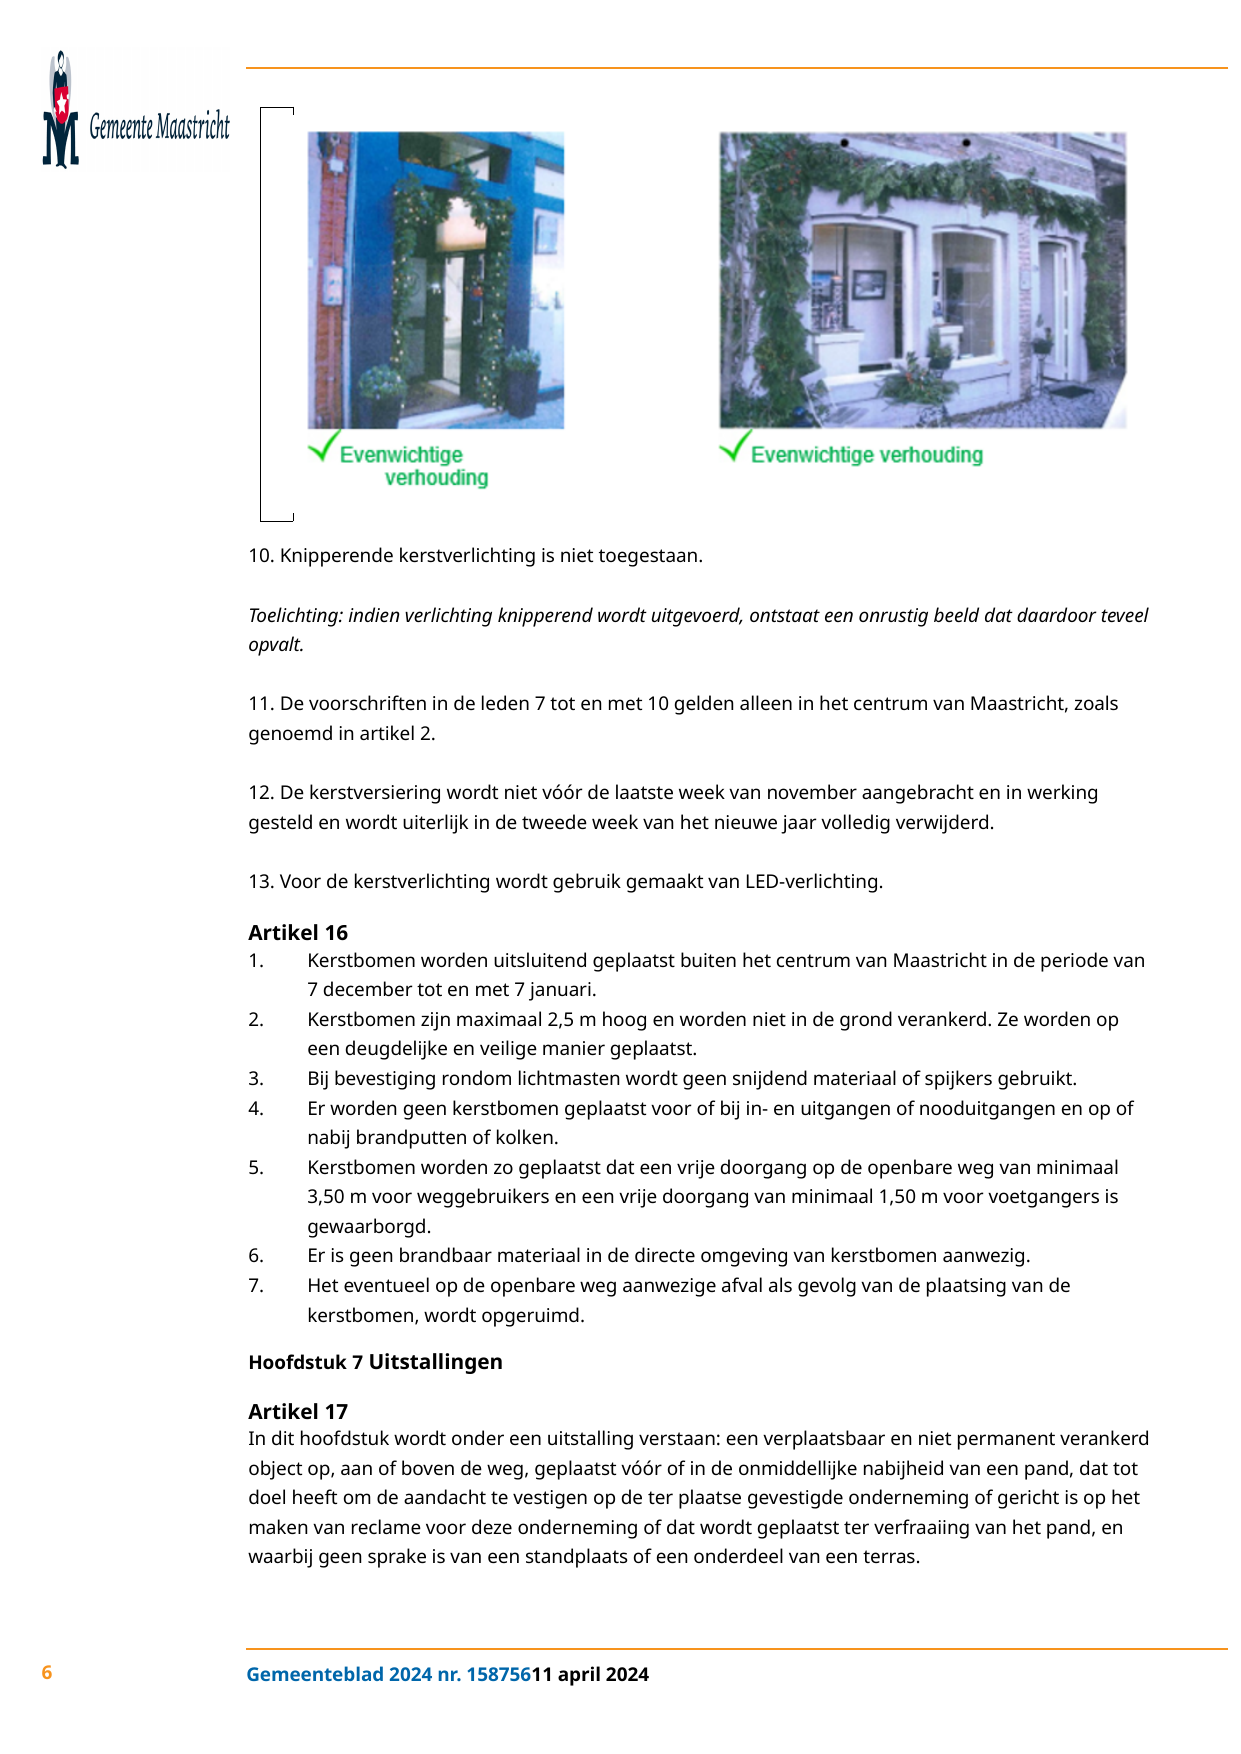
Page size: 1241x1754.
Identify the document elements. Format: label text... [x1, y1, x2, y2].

list Kerstbomen worden zo geplaatst dat een vrije doorgang op de openbare weg van minimaal 3,50 m voor weggebruikers en een vrije doorgang van minimaal 1,50 m voor voetgangers is gewaarborgd. [248, 1154, 1152, 1239]
text 11. De voorschriften in de leden 7 tot en met 10 gelden alleen in het centrum van Maastricht, zoals genoemd in artikel 2. [248, 691, 1152, 746]
picture [268, 115, 1173, 513]
text Artikel 17 [248, 1397, 1152, 1425]
text Artikel 16 [248, 918, 1152, 947]
picture [41, 47, 231, 172]
list Kerstbomen worden uitsluitend geplaatst buiten het centrum van Maastricht in de periode van 7 december tot en met 7 januari. [248, 947, 1152, 1002]
text 10. Knipperende kerstverlichting is niet toegestaan. [248, 543, 1152, 568]
list Bij bevestiging rondom lichtmasten wordt geen snijdend materiaal of spijkers gebruikt. [248, 1065, 1152, 1091]
text In dit hoofdstuk wordt onder een uitstalling verstaan: een verplaatsbaar en niet permanent verankerd object op, aan of boven de weg, geplaatst vóór of in de onmiddellijke nabijheid van een pand, dat tot doel heeft om de aandacht te vestigen op de ter plaatse gevestigde onderneming of gericht is op het maken van reclame voor deze onderneming of dat wordt geplaatst ter verfraaiing van het pand, en waarbij geen sprake is van een standplaats of een onderdeel van een terras. [248, 1425, 1152, 1569]
list Kerstbomen zijn maximaal 2,5 m hoog en worden niet in de grond verankerd. Ze worden op een deugdelijke en veilige manier geplaatst. [248, 1006, 1152, 1061]
list Er worden geen kerstbomen geplaatst voor of bij in- en uitgangen of nooduitgangen en op of nabij brandputten of kolken. [248, 1095, 1152, 1150]
text Toelichting: indien verlichting knipperend wordt uitgevoerd, ontstaat een onrustig beeld dat daardoor teveel opvalt. [248, 602, 1152, 657]
text 12. De kerstversiering wordt niet vóór de laatste week van november aangebracht en in werking gesteld en wordt uiterlijk in de tweede week van het nieuwe jaar volledig verwijderd. [248, 779, 1152, 834]
text Hoofdstuk 7 Uitstallingen [248, 1347, 1152, 1376]
list Het eventueel op de openbare weg aanwezige afval als gevolg van de plaatsing van de kerstbomen, wordt opgeruimd. [248, 1272, 1152, 1328]
list Er is geen brandbaar materiaal in de directe omgeving van kerstbomen aanwezig. [248, 1243, 1152, 1268]
text 13. Voor de kerstverlichting wordt gebruik gemaakt van LED-verlichting. [248, 868, 1152, 894]
